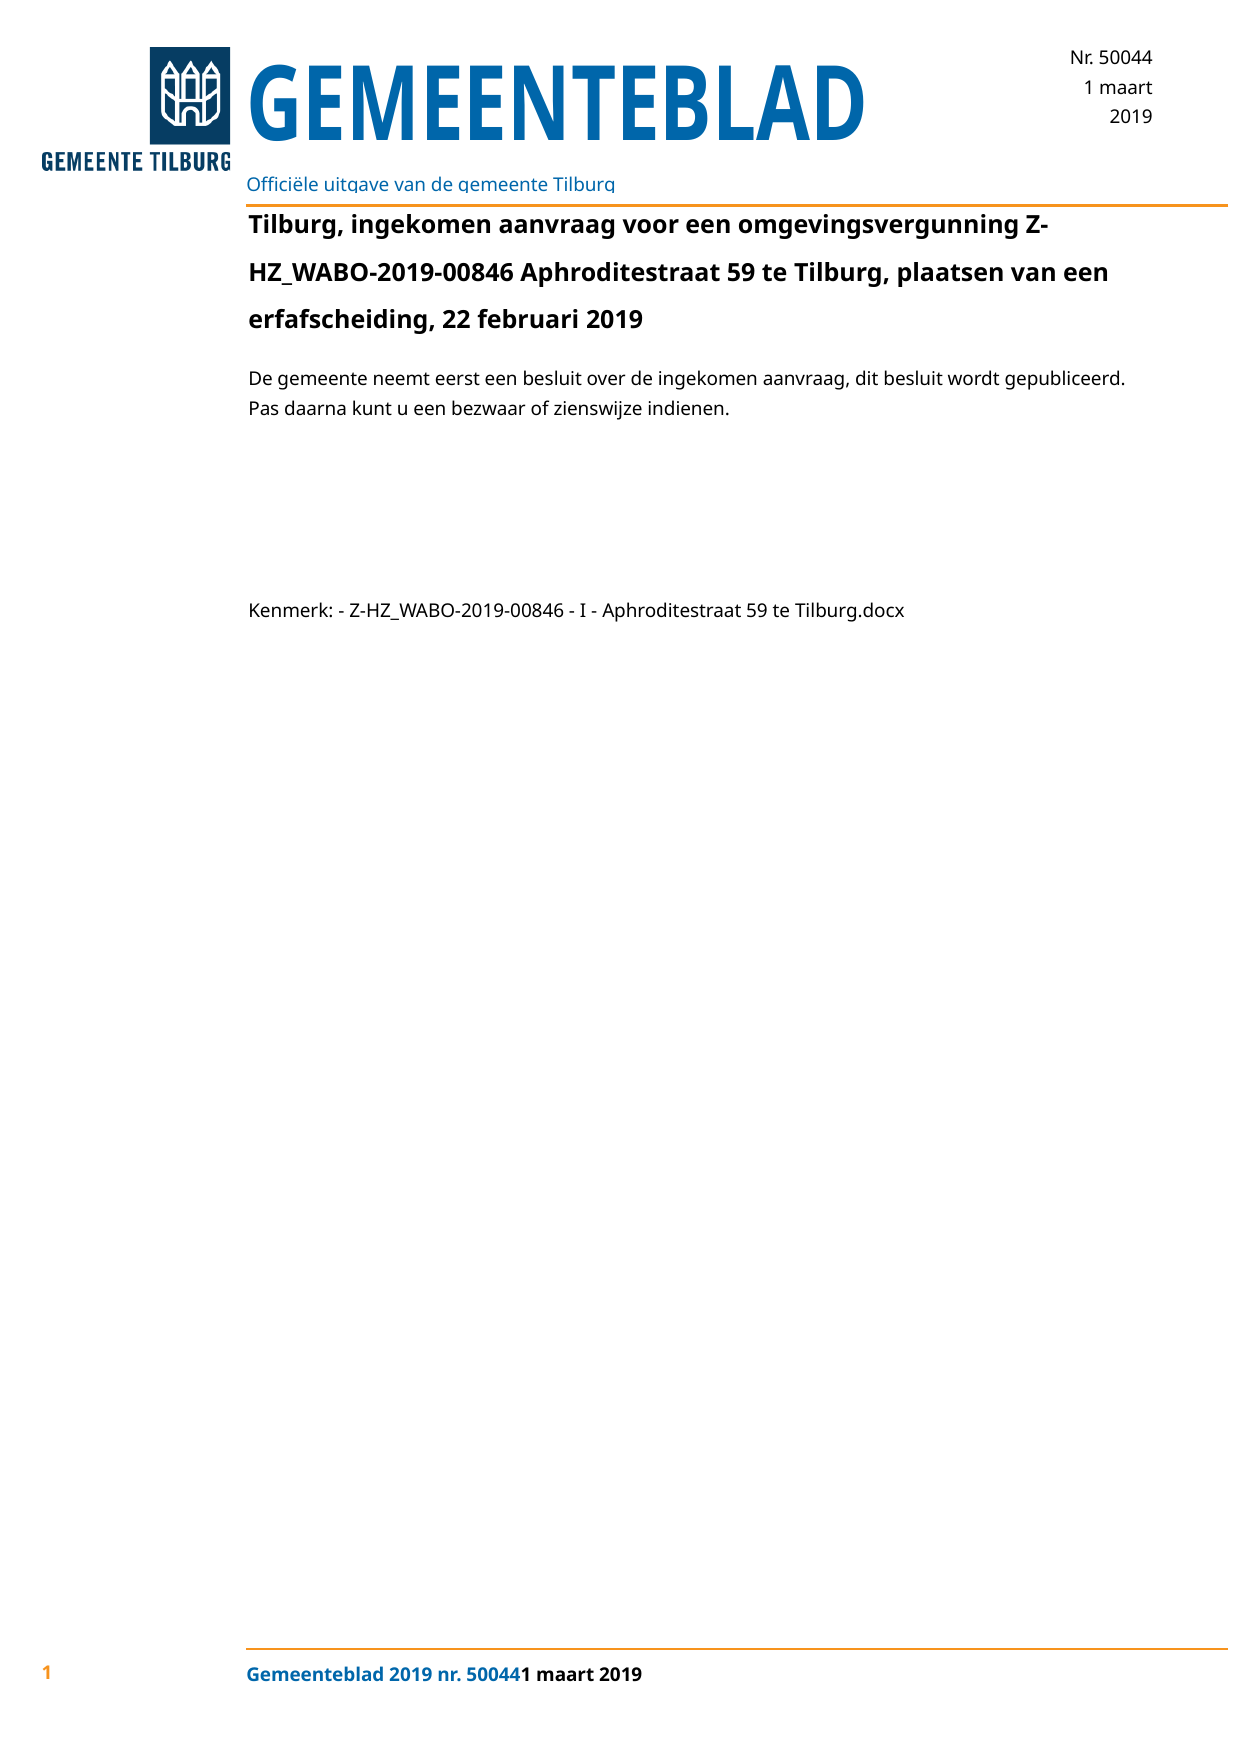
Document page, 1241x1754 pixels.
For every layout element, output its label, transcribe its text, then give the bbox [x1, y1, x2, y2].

picture [41, 47, 231, 172]
text Tilburg, ingekomen aanvraag voor een omgevingsvergunning Z-HZ_WABO-2019-00846 Aphroditestraat 59 te Tilburg, plaatsen van een erfafscheiding, 22 februari 2019 [248, 207, 1152, 336]
text Kenmerk: - Z-HZ_WABO-2019-00846 - I - Aphroditestraat 59 te Tilburg.docx [248, 597, 1152, 622]
text De gemeente neemt eerst een besluit over de ingekomen aanvraag, dit besluit wordt gepubliceerd. Pas daarna kunt u een bezwaar of zienswijze indienen. [248, 366, 1152, 421]
